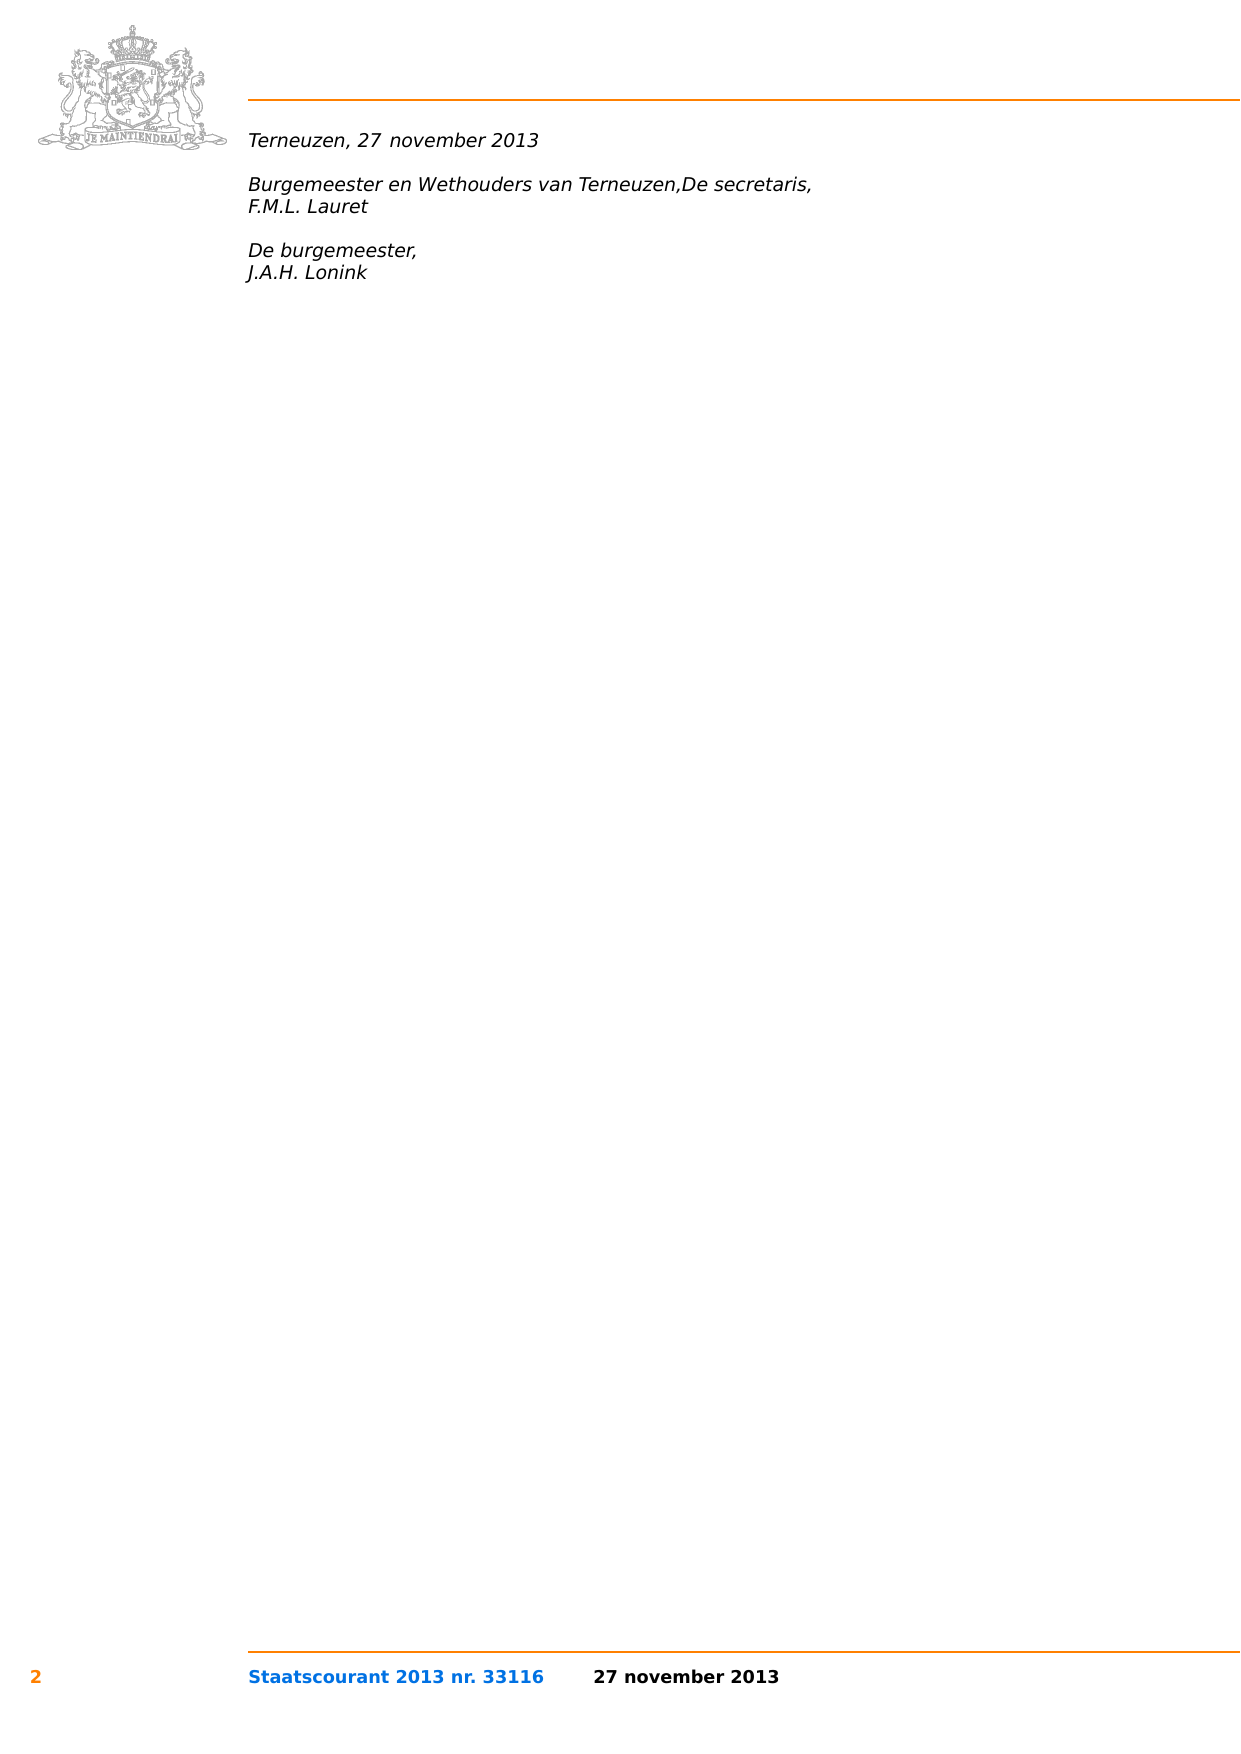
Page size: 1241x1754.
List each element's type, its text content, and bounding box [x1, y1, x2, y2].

picture [38, 25, 227, 150]
text Burgemeester en Wethouders van Terneuzen,De secretaris, F.M.L. Lauret [248, 174, 1163, 218]
text Terneuzen, 27 november 2013 [248, 130, 1163, 152]
text De burgemeester, J.A.H. Lonink [248, 239, 1163, 283]
